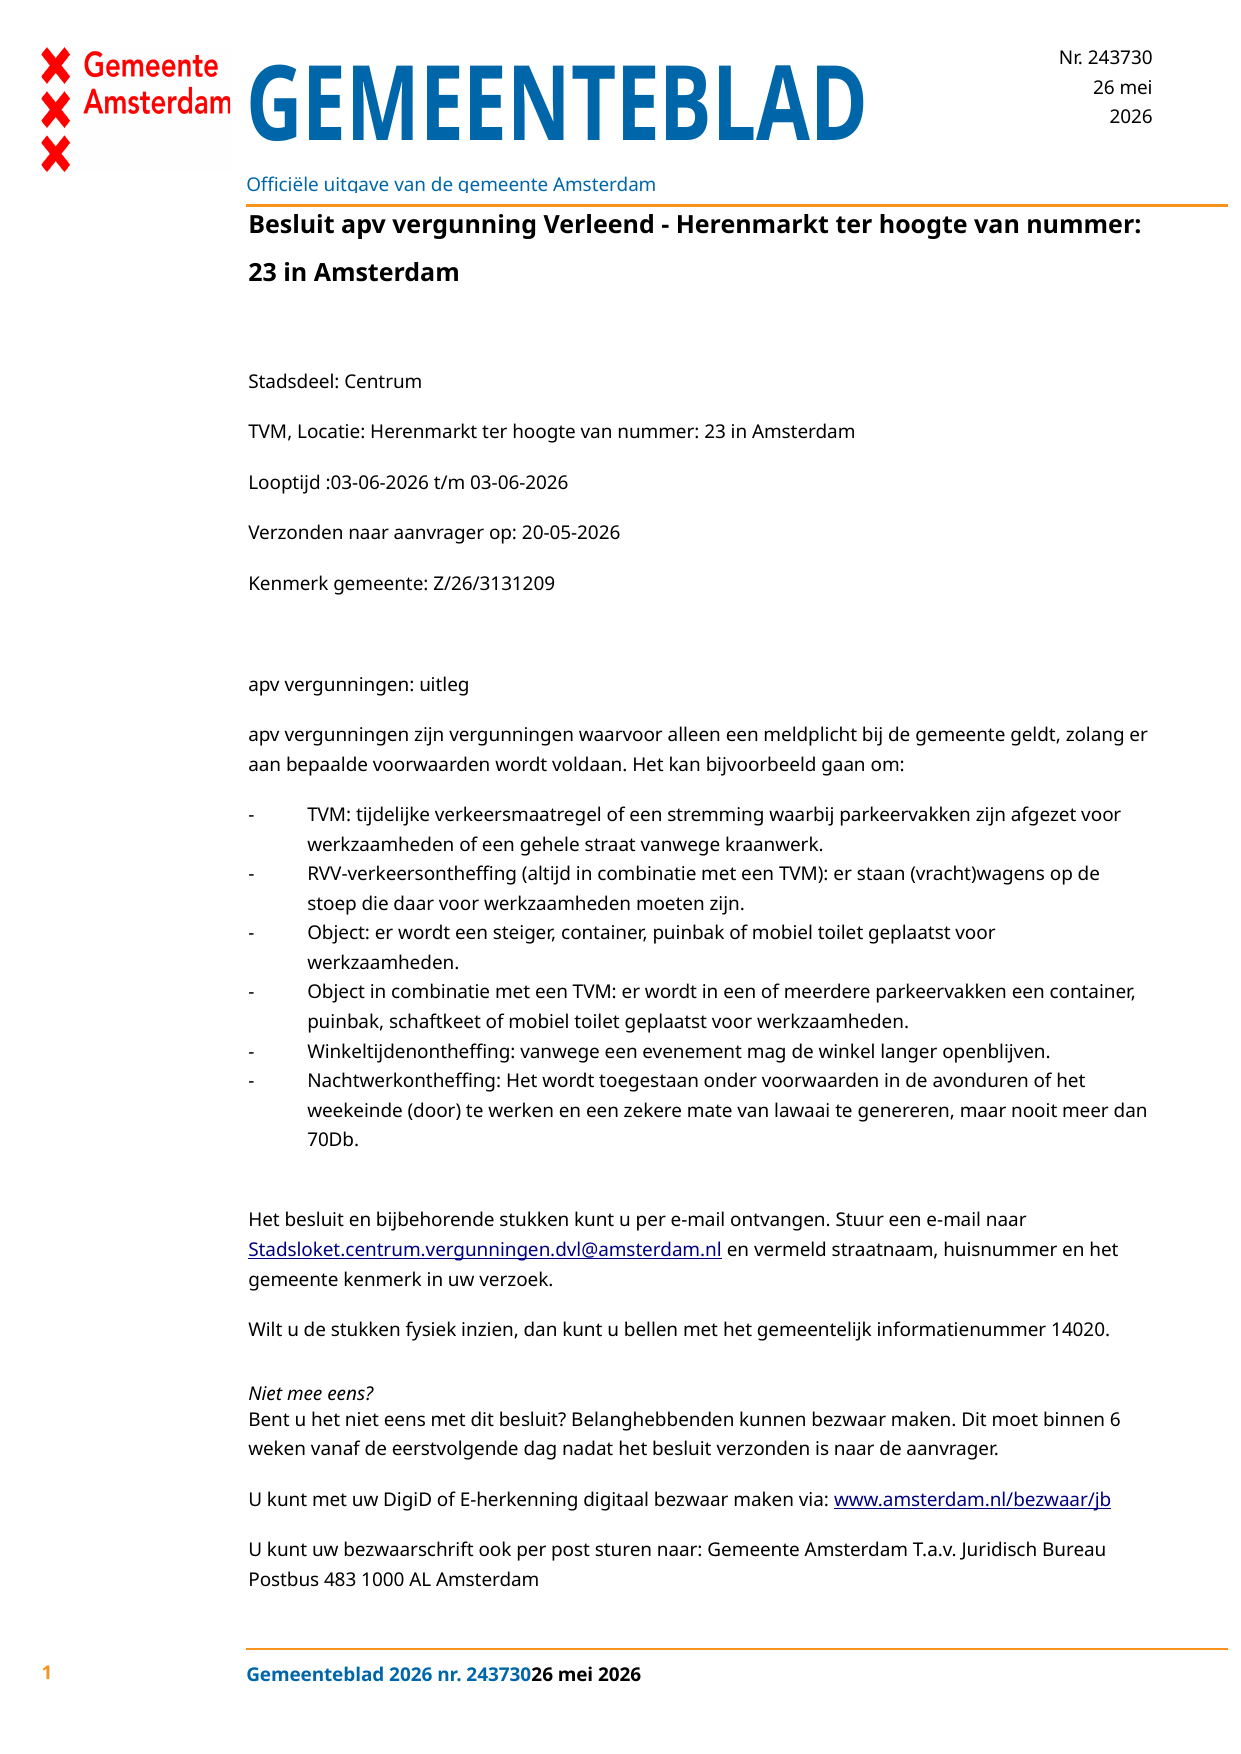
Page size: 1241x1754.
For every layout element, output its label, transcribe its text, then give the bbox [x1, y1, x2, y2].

list Winkeltijdenontheffing: vanwege een evenement mag de winkel langer openblijven. [248, 1038, 1152, 1064]
text apv vergunningen: uitleg [248, 671, 1152, 697]
list Object: er wordt een steiger, container, puinbak of mobiel toilet geplaatst voor werkzaamheden. [248, 919, 1152, 975]
text Het besluit en bijbehorende stukken kunt u per e-mail ontvangen. Stuur een e-mail naar Stadsloket.centrum.vergunningen.dvl@amsterdam.nl en vermeld straatnaam, huisnummer en het gemeente kenmerk in uw verzoek. [248, 1207, 1152, 1292]
text Wilt u de stukken fysiek inzien, dan kunt u bellen met het gemeentelijk informatienummer 14020. [248, 1316, 1152, 1342]
text Verzonden naar aanvrager op: 20-05-2026 [248, 519, 1152, 545]
list TVM: tijdelijke verkeersmaatregel of een stremming waarbij parkeervakken zijn afgezet voor werkzaamheden of een gehele straat vanwege kraanwerk. [248, 801, 1152, 857]
text apv vergunningen zijn vergunningen waarvoor alleen een meldplicht bij de gemeente geldt, zolang er aan bepaalde voorwaarden wordt voldaan. Het kan bijvoorbeeld gaan om: [248, 721, 1152, 777]
list Nachtwerkontheffing: Het wordt toegestaan onder voorwaarden in de avonduren of het weekeinde (door) te werken en een zekere mate van lawaai te genereren, maar nooit meer dan 70Db. [248, 1067, 1152, 1152]
picture [41, 47, 231, 172]
text Looptijd :03-06-2026 t/m 03-06-2026 [248, 469, 1152, 495]
list Object in combinatie met een TVM: er wordt in een of meerdere parkeervakken een container, puinbak, schaftkeet of mobiel toilet geplaatst voor werkzaamheden. [248, 979, 1152, 1034]
list RVV-verkeersontheffing (altijd in combinatie met een TVM): er staan (vracht)wagens op de stoep die daar voor werkzaamheden moeten zijn. [248, 860, 1152, 916]
text Bent u het niet eens met dit besluit? Belanghebbenden kunnen bezwaar maken. Dit moet binnen 6 weken vanaf de eerstvolgende dag nadat het besluit verzonden is naar de aanvrager. [248, 1406, 1152, 1461]
text U kunt uw bezwaarschrift ook per post sturen naar: Gemeente Amsterdam T.a.v. Juridisch Bureau Postbus 483 1000 AL Amsterdam [248, 1536, 1152, 1592]
text Besluit apv vergunning Verleend - Herenmarkt ter hoogte van nummer: 23 in Amsterdam [248, 207, 1152, 288]
text Niet mee eens? [248, 1380, 1152, 1406]
text Stadsdeel: Centrum [248, 368, 1152, 394]
text U kunt met uw DigiD of E-herkenning digitaal bezwaar maken via: www.amsterdam.nl/bezwaar/jb [248, 1486, 1152, 1512]
text Kenmerk gemeente: Z/26/3131209 [248, 570, 1152, 596]
text TVM, Locatie: Herenmarkt ter hoogte van nummer: 23 in Amsterdam [248, 419, 1152, 444]
